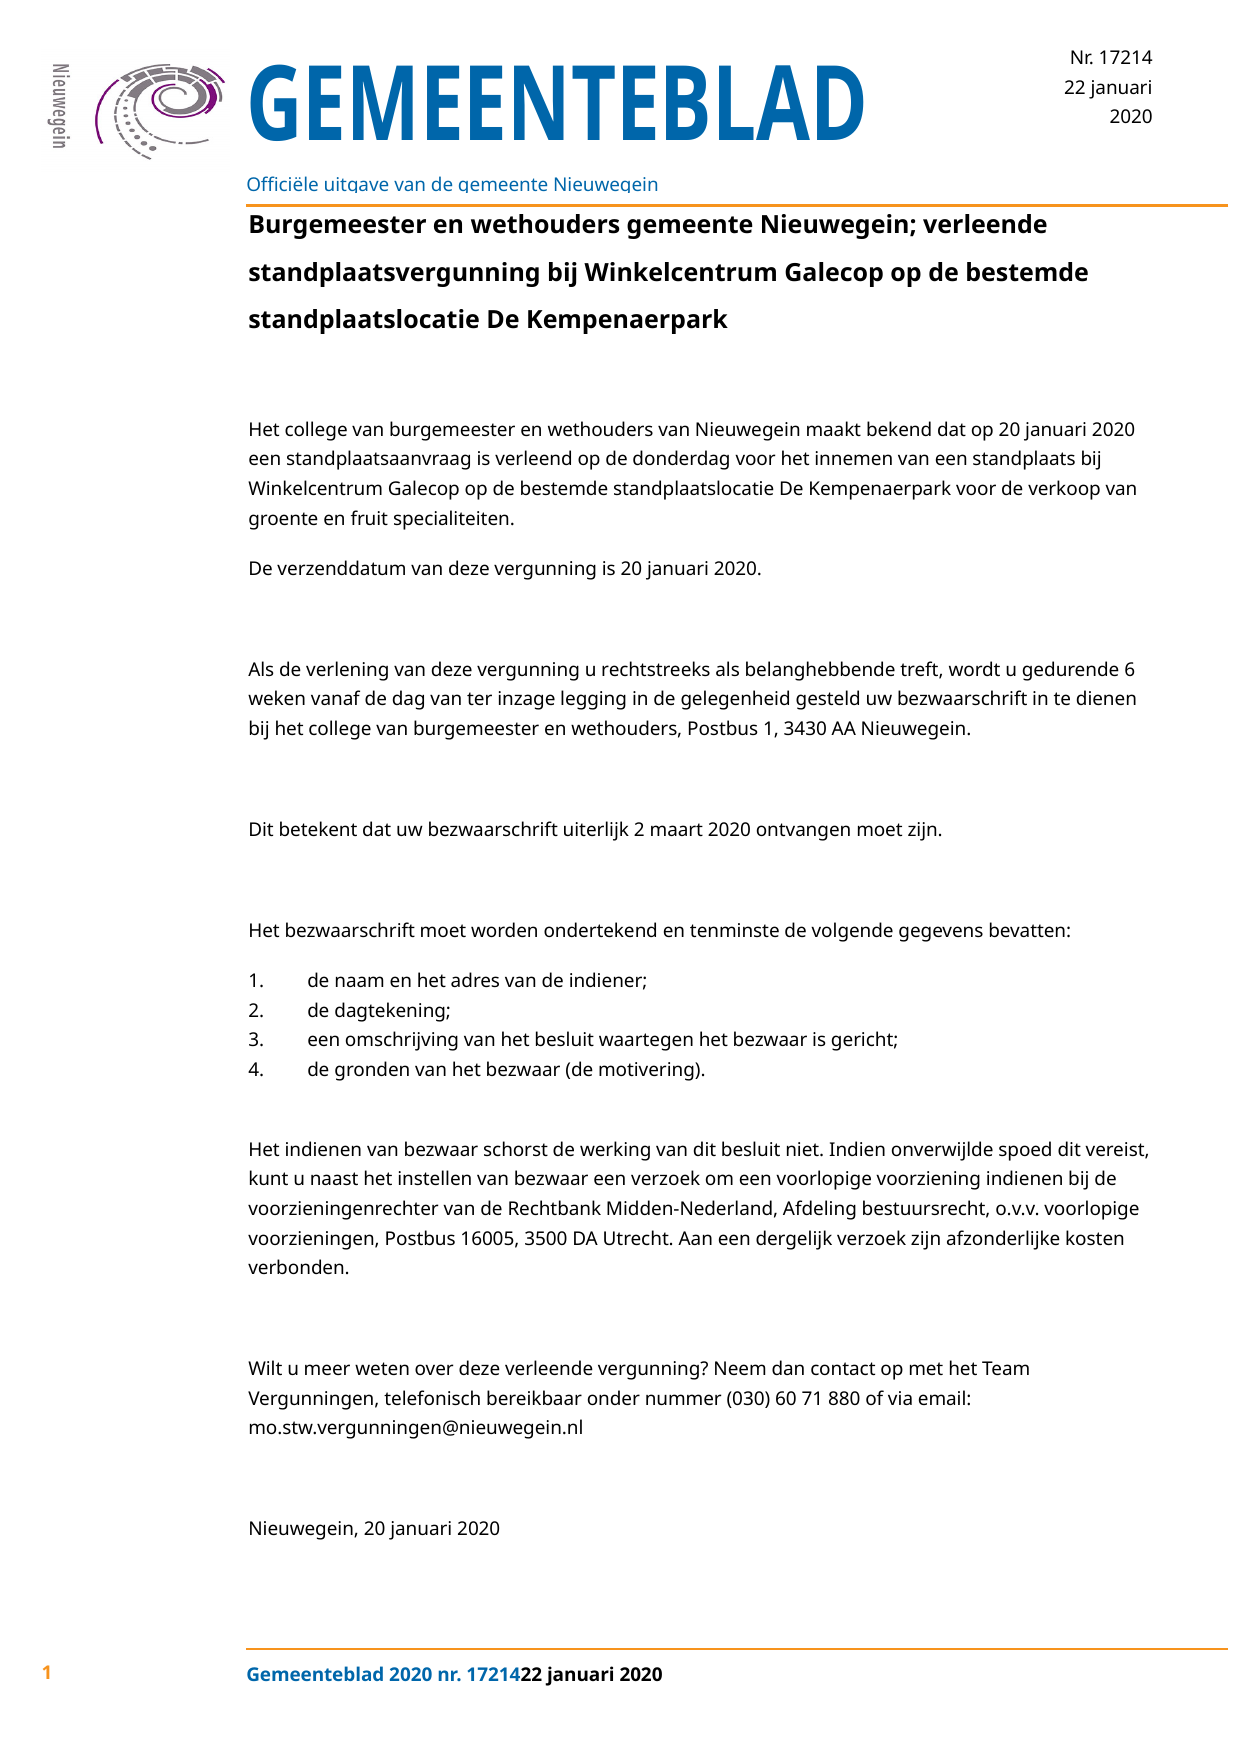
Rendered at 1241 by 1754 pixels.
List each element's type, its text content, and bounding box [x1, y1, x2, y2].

text Het indienen van bezwaar schorst de werking van dit besluit niet. Indien onverwijlde spoed dit vereist, kunt u naast het instellen van bezwaar een verzoek om een voorlopige voorziening indienen bij de voorzieningenrechter van de Rechtbank Midden-Nederland, Afdeling bestuursrecht, o.v.v. voorlopige voorzieningen, Postbus 16005, 3500 DA Utrecht. Aan een dergelijk verzoek zijn afzonderlijke kosten verbonden. [248, 1136, 1152, 1280]
list de gronden van het bezwaar (de motivering). [248, 1056, 1152, 1082]
text Het college van burgemeester en wethouders van Nieuwegein maakt bekend dat op 20 januari 2020 een standplaatsaanvraag is verleend op de donderdag voor het innemen van een standplaats bij Winkelcentrum Galecop op de bestemde standplaatslocatie De Kempenaerpark voor de verkoop van groente en fruit specialiteiten. [248, 416, 1152, 530]
text Wilt u meer weten over deze verleende vergunning? Neem dan contact op met het Team Vergunningen, telefonisch bereikbaar onder nummer (030) 60 71 880 of via email: mo.stw.vergunningen@nieuwegein.nl [248, 1355, 1152, 1440]
text Burgemeester en wethouders gemeente Nieuwegein; verleende standplaatsvergunning bij Winkelcentrum Galecop op de bestemde standplaatslocatie De Kempenaerpark [248, 207, 1152, 336]
picture [41, 47, 231, 172]
list een omschrijving van het besluit waartegen het bezwaar is gericht; [248, 1026, 1152, 1052]
text Nieuwegein, 20 januari 2020 [248, 1515, 1152, 1541]
list de naam en het adres van de indiener; [248, 967, 1152, 993]
list de dagtekening; [248, 997, 1152, 1022]
text Het bezwaarschrift moet worden ondertekend en tenminste de volgende gegevens bevatten: [248, 917, 1152, 942]
text Als de verlening van deze vergunning u rechtstreeks als belanghebbende treft, wordt u gedurende 6 weken vanaf de dag van ter inzage legging in de gelegenheid gesteld uw bezwaarschrift in te dienen bij het college van burgemeester en wethouders, Postbus 1, 3430 AA Nieuwegein. [248, 656, 1152, 741]
text Dit betekent dat uw bezwaarschrift uiterlijk 2 maart 2020 ontvangen moet zijn. [248, 816, 1152, 842]
text De verzenddatum van deze vergunning is 20 januari 2020. [248, 555, 1152, 581]
